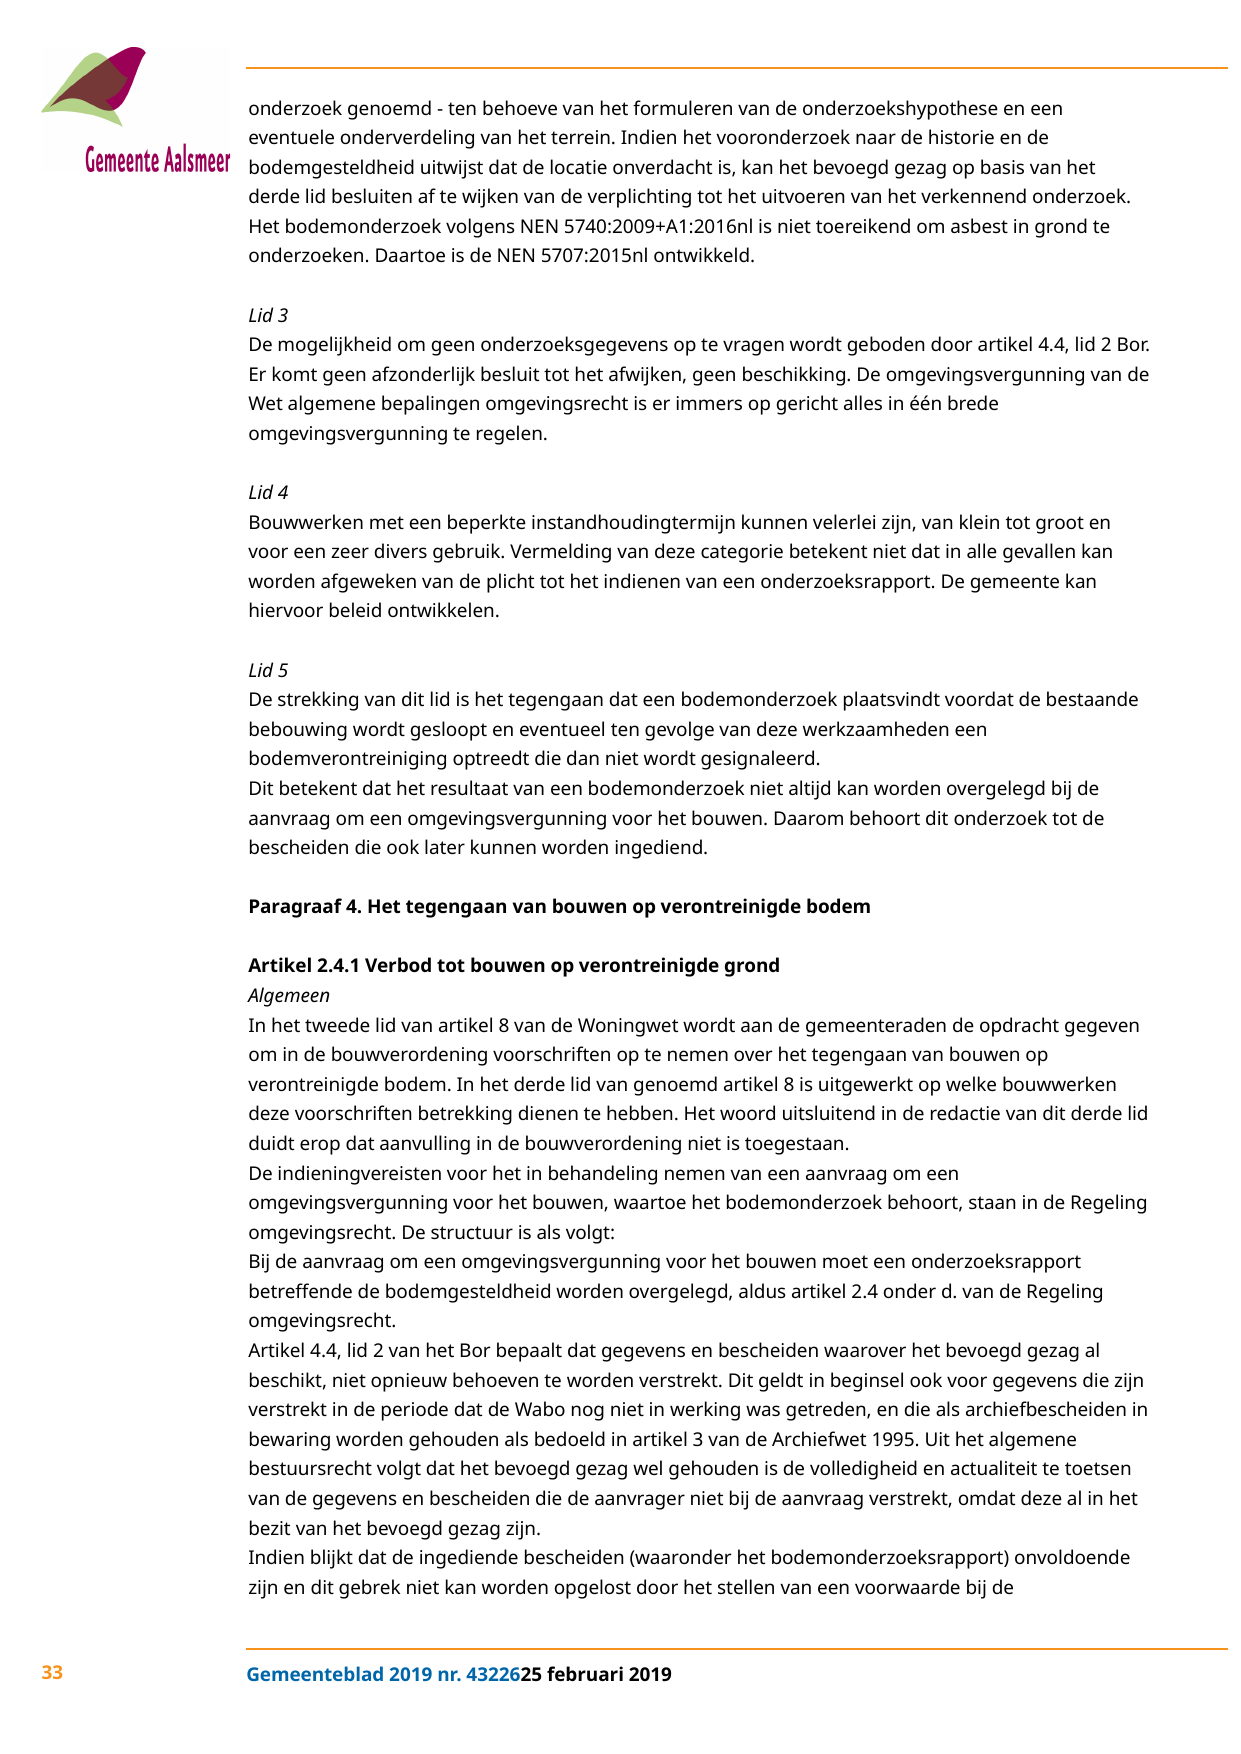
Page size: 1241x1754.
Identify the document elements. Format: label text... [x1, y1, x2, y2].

text Bouwwerken met een beperkte instandhoudingtermijn kunnen velerlei zijn, van klein tot groot en voor een zeer divers gebruik. Vermelding van deze categorie betekent niet dat in alle gevallen kan worden afgeweken van de plicht tot het indienen van een onderzoeksrapport. De gemeente kan hiervoor beleid ontwikkelen. [248, 509, 1152, 623]
text De strekking van dit lid is het tegengaan dat een bodemonderzoek plaatsvindt voordat de bestaande bebouwing wordt gesloopt en eventueel ten gevolge van deze werkzaamheden een bodemverontreiniging optreedt die dan niet wordt gesignaleerd. [248, 686, 1152, 771]
text Algemeen [248, 982, 1152, 1008]
text Lid 4 [248, 479, 1152, 505]
text Indien blijkt dat de ingediende bescheiden (waaronder het bodemonderzoeksrapport) onvoldoende zijn en dit gebrek niet kan worden opgelost door het stellen van een voorwaarde bij de [248, 1544, 1152, 1600]
picture [41, 47, 231, 172]
text Lid 5 [248, 657, 1152, 683]
text In het tweede lid van artikel 8 van de Woningwet wordt aan de gemeenteraden de opdracht gegeven om in de bouwverordening voorschriften op te nemen over het tegengaan van bouwen op verontreinigde bodem. In het derde lid van genoemd artikel 8 is uitgewerkt op welke bouwwerken deze voorschriften betrekking dienen te hebben. Het woord uitsluitend in de redactie van dit derde lid duidt erop dat aanvulling in de bouwverordening niet is toegestaan. [248, 1012, 1152, 1156]
text Bij de aanvraag om een omgevingsvergunning voor het bouwen moet een onderzoeksrapport betreffende de bodemgesteldheid worden overgelegd, aldus artikel 2.4 onder d. van de Regeling omgevingsrecht. [248, 1248, 1152, 1333]
text Artikel 2.4.1 Verbod tot bouwen op verontreinigde grond [248, 953, 1152, 978]
text onderzoek genoemd - ten behoeve van het formuleren van de onderzoekshypothese en een eventuele onderverdeling van het terrein. Indien het vooronderzoek naar de historie en de bodemgesteldheid uitwijst dat de locatie onverdacht is, kan het bevoegd gezag op basis van het derde lid besluiten af te wijken van de verplichting tot het uitvoeren van het verkennend onderzoek. Het bodemonderzoek volgens NEN 5740:2009+A1:2016nl is niet toereikend om asbest in grond te onderzoeken. Daartoe is de NEN 5707:2015nl ontwikkeld. [248, 95, 1152, 268]
text Lid 3 [248, 302, 1152, 328]
text De mogelijkheid om geen onderzoeksgegevens op te vragen wordt geboden door artikel 4.4, lid 2 Bor. Er komt geen afzonderlijk besluit tot het afwijken, geen beschikking. De omgevingsvergunning van de Wet algemene bepalingen omgevingsrecht is er immers op gericht alles in één brede omgevingsvergunning te regelen. [248, 331, 1152, 446]
text De indieningvereisten voor het in behandeling nemen van een aanvraag om een omgevingsvergunning voor het bouwen, waartoe het bodemonderzoek behoort, staan in de Regeling omgevingsrecht. De structuur is als volgt: [248, 1160, 1152, 1245]
text Artikel 4.4, lid 2 van het Bor bepaalt dat gegevens en bescheiden waarover het bevoegd gezag al beschikt, niet opnieuw behoeven te worden verstrekt. Dit geldt in beginsel ook voor gegevens die zijn verstrekt in de periode dat de Wabo nog niet in werking was getreden, en die als archiefbescheiden in bewaring worden gehouden als bedoeld in artikel 3 van de Archiefwet 1995. Uit het algemene bestuursrecht volgt dat het bevoegd gezag wel gehouden is de volledigheid en actualiteit te toetsen van de gegevens en bescheiden die de aanvrager niet bij de aanvraag verstrekt, omdat deze al in het bezit van het bevoegd gezag zijn. [248, 1337, 1152, 1541]
text Paragraaf 4. Het tegengaan van bouwen op verontreinigde bodem [248, 893, 1152, 919]
text Dit betekent dat het resultaat van een bodemonderzoek niet altijd kan worden overgelegd bij de aanvraag om een omgevingsvergunning voor het bouwen. Daarom behoort dit onderzoek tot de bescheiden die ook later kunnen worden ingediend. [248, 775, 1152, 860]
